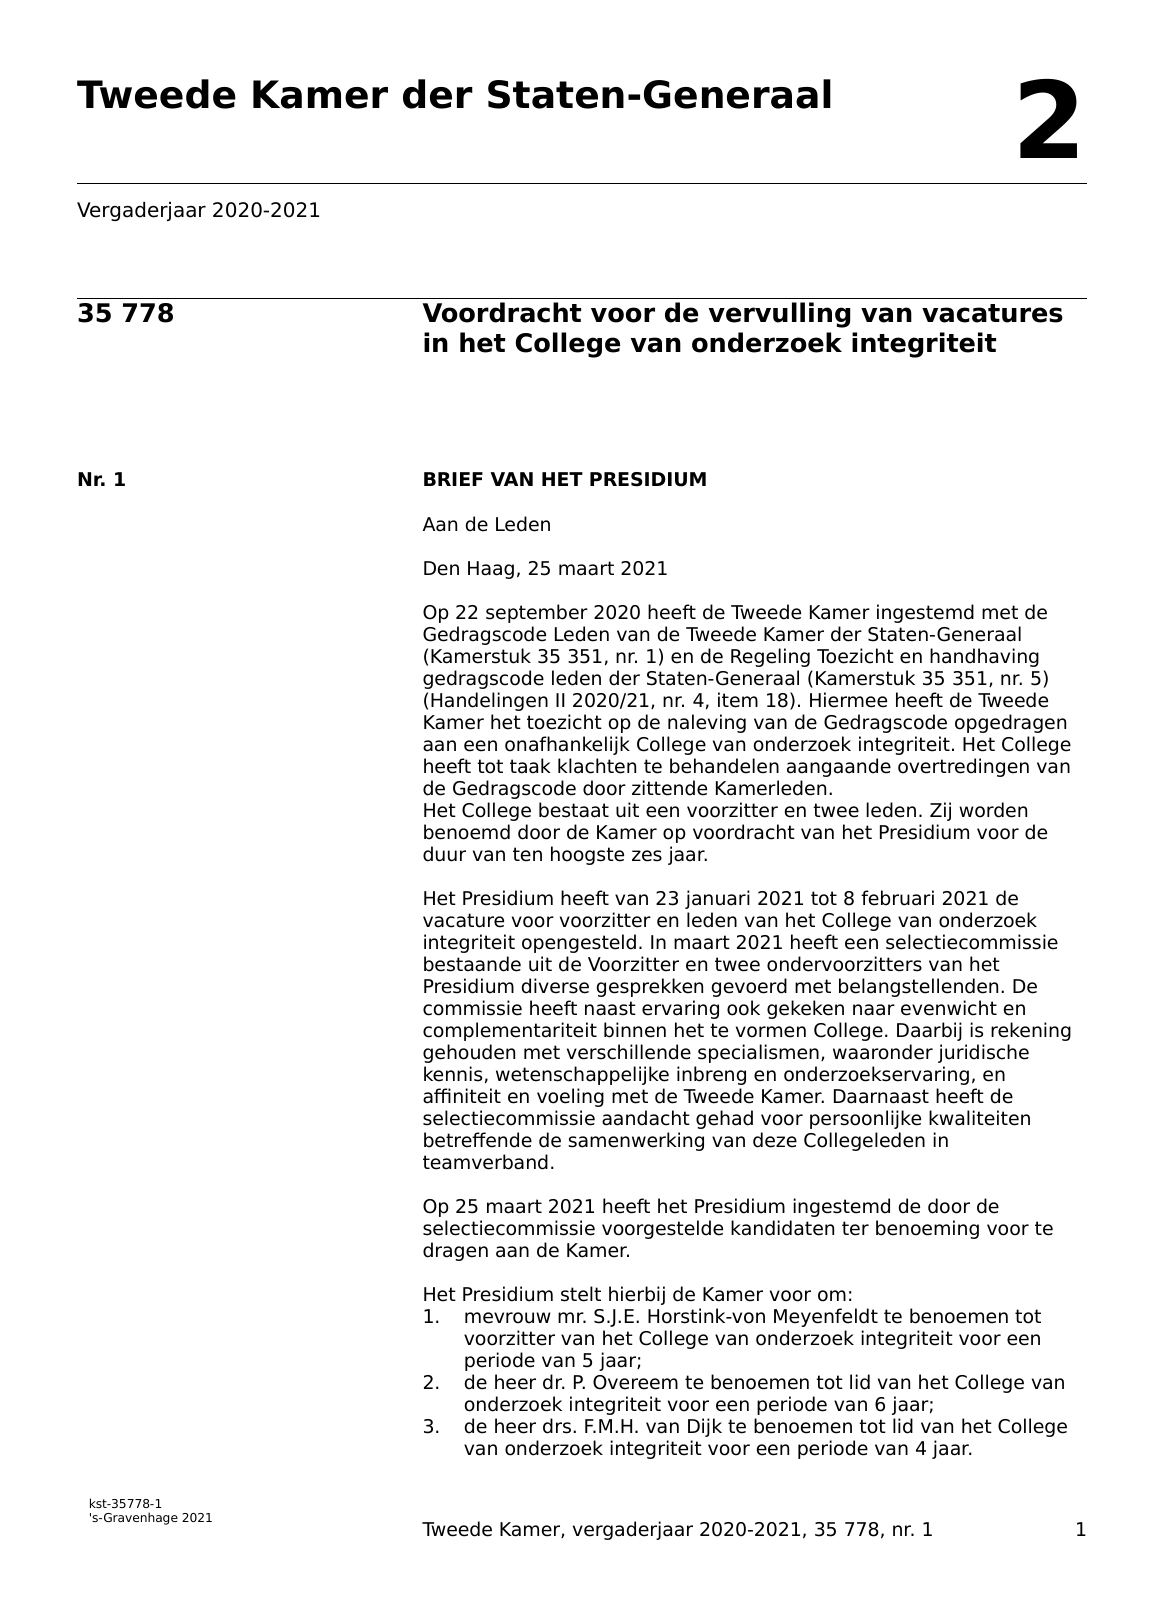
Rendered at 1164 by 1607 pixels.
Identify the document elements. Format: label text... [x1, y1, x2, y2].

text kst-35778-1 [88, 1497, 323, 1511]
text 's-Gravenhage 2021 [88, 1511, 323, 1525]
text Aan de Leden [422, 513, 1087, 536]
table_header Tweede Kamer der Staten-Generaal [77, 59, 886, 183]
text Het College bestaat uit een voorzitter en twee leden. Zij worden benoemd door de Kamer op voordracht van het Presidium voor de duur van ten hoogste zes jaar. [422, 800, 1087, 866]
subtitle 35 778 Voordracht voor de vervulling van vacatures in het College van onderzoek integriteit [77, 299, 1087, 358]
text 3. de heer drs. F.M.H. van Dijk te benoemen tot lid van het College van onderzoek integriteit voor een periode van 4 jaar. [422, 1416, 1087, 1460]
table_cell Vergaderjaar 2020-2021 [77, 184, 1087, 298]
subtitle Nr. 1 BRIEF VAN HET PRESIDIUM [77, 469, 1087, 491]
text Op 25 maart 2021 heeft het Presidium ingestemd de door de selectiecommissie voorgestelde kandidaten ter benoeming voor te dragen aan de Kamer. [422, 1196, 1087, 1262]
text 2. de heer dr. P. Overeem te benoemen tot lid van het College van onderzoek integriteit voor een periode van 6 jaar; [422, 1372, 1087, 1416]
table_header 2 [886, 59, 1087, 183]
text 1. mevrouw mr. S.J.E. Horstink-von Meyenfeldt te benoemen tot voorzitter van het College van onderzoek integriteit voor een periode van 5 jaar; [422, 1306, 1087, 1372]
text Het Presidium stelt hierbij de Kamer voor om: [422, 1284, 1087, 1306]
text Het Presidium heeft van 23 januari 2021 tot 8 februari 2021 de vacature voor voorzitter en leden van het College van onderzoek integriteit opengesteld. In maart 2021 heeft een selectiecommissie bestaande uit de Voorzitter en twee ondervoorzitters van het Presidium diverse gesprekken gevoerd met belangstellenden. De commissie heeft naast ervaring ook gekeken naar evenwicht en complementariteit binnen het te vormen College. Daarbij is rekening gehouden met verschillende specialismen, waaronder juridische kennis, wetenschappelijke inbreng en onderzoekservaring, en affiniteit en voeling met de Tweede Kamer. Daarnaast heeft de selectiecommissie aandacht gehad voor persoonlijke kwaliteiten betreffende de samenwerking van deze Collegeleden in teamverband. [422, 888, 1087, 1173]
text Op 22 september 2020 heeft de Tweede Kamer ingestemd met de Gedragscode Leden van de Tweede Kamer der Staten-Generaal (Kamerstuk 35 351, nr. 1) en de Regeling Toezicht en handhaving gedragscode leden der Staten-Generaal (Kamerstuk 35 351, nr. 5) (Handelingen II 2020/21, nr. 4, item 18). Hiermee heeft de Tweede Kamer het toezicht op de naleving van de Gedragscode opgedragen aan een onafhankelijk College van onderzoek integriteit. Het College heeft tot taak klachten te behandelen aangaande overtredingen van de Gedragscode door zittende Kamerleden. [422, 602, 1087, 800]
text Den Haag, 25 maart 2021 [422, 558, 1087, 580]
